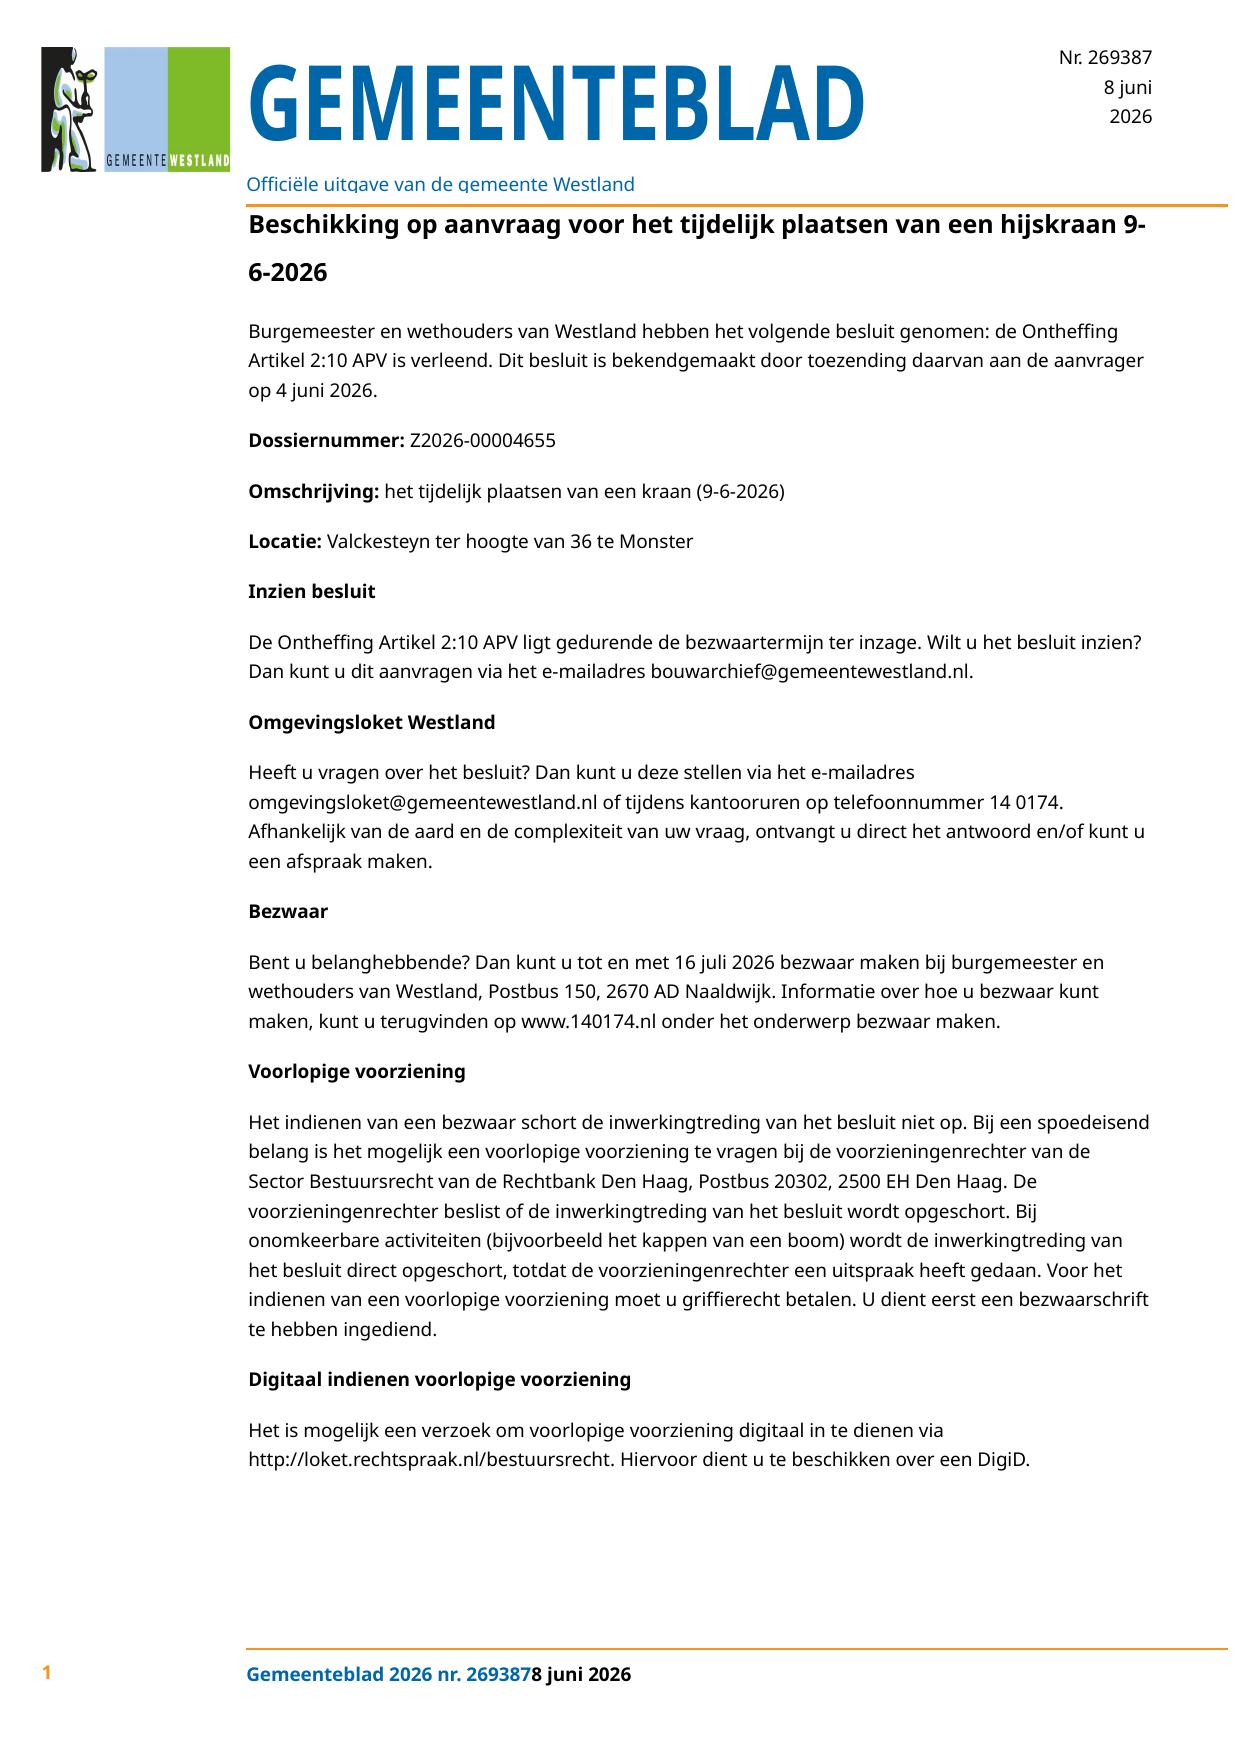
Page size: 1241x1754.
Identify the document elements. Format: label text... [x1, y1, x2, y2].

text Inzien besluit [248, 579, 1152, 604]
text Het is mogelijk een verzoek om voorlopige voorziening digitaal in te dienen via http://loket.rechtspraak.nl/bestuursrecht. Hiervoor dient u te beschikken over een DigiD. [248, 1417, 1152, 1472]
text Burgemeester en wethouders van Westland hebben het volgende besluit genomen: de Ontheffing Artikel 2:10 APV is verleend. Dit besluit is bekendgemaakt door toezending daarvan aan de aanvrager op 4 juni 2026. [248, 318, 1152, 403]
text Omgevingsloket Westland [248, 709, 1152, 735]
text Heeft u vragen over het besluit? Dan kunt u deze stellen via het e-mailadres omgevingsloket@gemeentewestland.nl of tijdens kantooruren op telefoonnummer 14 0174. Afhankelijk van de aard en de complexiteit van uw vraag, ontvangt u direct het antwoord en/of kunt u een afspraak maken. [248, 759, 1152, 874]
text Bezwaar [248, 899, 1152, 924]
text Locatie: Valckesteyn ter hoogte van 36 te Monster [248, 528, 1152, 554]
text Dossiernummer: Z2026-00004655 [248, 427, 1152, 453]
text De Ontheffing Artikel 2:10 APV ligt gedurende de bezwaartermijn ter inzage. Wilt u het besluit inzien? Dan kunt u dit aanvragen via het e-mailadres bouwarchief@gemeentewestland.nl. [248, 629, 1152, 684]
text Omschrijving: het tijdelijk plaatsen van een kraan (9-6-2026) [248, 478, 1152, 504]
text Beschikking op aanvraag voor het tijdelijk plaatsen van een hijskraan 9-6-2026 [248, 207, 1152, 288]
text Bent u belanghebbende? Dan kunt u tot en met 16 juli 2026 bezwaar maken bij burgemeester en wethouders van Westland, Postbus 150, 2670 AD Naaldwijk. Informatie over hoe u bezwaar kunt maken, kunt u terugvinden op www.140174.nl onder het onderwerp bezwaar maken. [248, 949, 1152, 1034]
picture [41, 47, 231, 172]
text Voorlopige voorziening [248, 1059, 1152, 1084]
text Digitaal indienen voorlopige voorziening [248, 1367, 1152, 1392]
text Het indienen van een bezwaar schort de inwerkingtreding van het besluit niet op. Bij een spoedeisend belang is het mogelijk een voorlopige voorziening te vragen bij de voorzieningenrechter van de Sector Bestuursrecht van de Rechtbank Den Haag, Postbus 20302, 2500 EH Den Haag. De voorzieningenrechter beslist of de inwerkingtreding van het besluit wordt opgeschort. Bij onomkeerbare activiteiten (bijvoorbeeld het kappen van een boom) wordt de inwerkingtreding van het besluit direct opgeschort, totdat de voorzieningenrechter een uitspraak heeft gedaan. Voor het indienen van een voorlopige voorziening moet u griffierecht betalen. U dient eerst een bezwaarschrift te hebben ingediend. [248, 1109, 1152, 1342]
